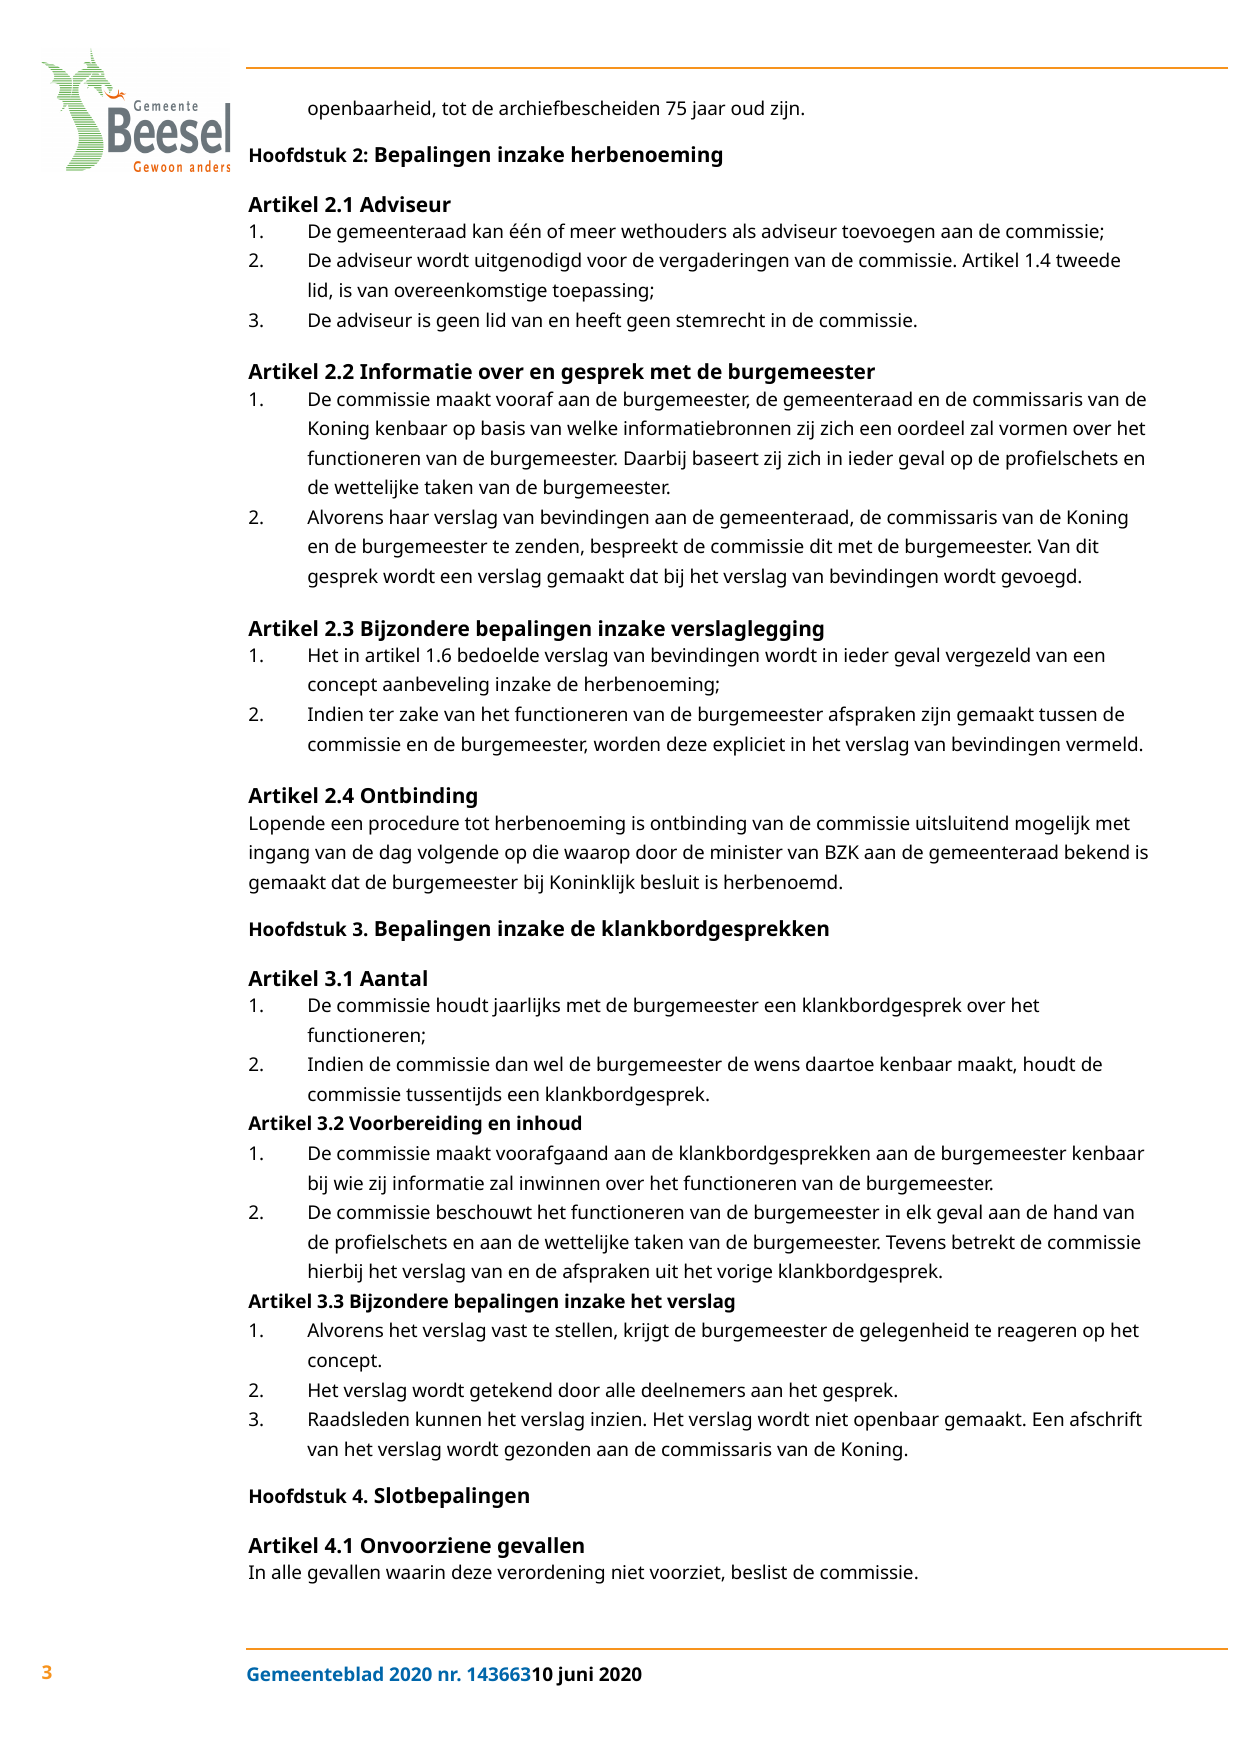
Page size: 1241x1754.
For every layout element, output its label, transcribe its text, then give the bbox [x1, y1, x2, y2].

list De commissie maakt vooraf aan de burgemeester, de gemeenteraad en de commissaris van de Koning kenbaar op basis van welke informatiebronnen zij zich een oordeel zal vormen over het functioneren van de burgemeester. Daarbij baseert zij zich in ieder geval op de profielschets en de wettelijke taken van de burgemeester. [248, 386, 1152, 500]
text In alle gevallen waarin deze verordening niet voorziet, beslist de commissie. [248, 1559, 1152, 1585]
text Artikel 2.4 Ontbinding [248, 781, 1152, 810]
list De commissie beschouwt het functioneren van de burgemeester in elk geval aan de hand van de profielschets en aan de wettelijke taken van de burgemeester. Tevens betrekt de commissie hierbij het verslag van en de afspraken uit het vorige klankbordgesprek. [248, 1199, 1152, 1284]
list De adviseur is geen lid van en heeft geen stemrecht in de commissie. [248, 307, 1152, 333]
picture [41, 47, 231, 172]
list De adviseur wordt uitgenodigd voor de vergaderingen van de commissie. Artikel 1.4 tweede lid, is van overeenkomstige toepassing; [248, 248, 1152, 303]
text Hoofdstuk 4. Slotbepalingen [248, 1482, 1152, 1510]
text Hoofdstuk 3. Bepalingen inzake de klankbordgesprekken [248, 914, 1152, 943]
text Lopende een procedure tot herbenoeming is ontbinding van de commissie uitsluitend mogelijk met ingang van de dag volgende op die waarop door de minister van BZK aan de gemeenteraad bekend is gemaakt dat de burgemeester bij Koninklijk besluit is herbenoemd. [248, 810, 1152, 894]
text Artikel 2.3 Bijzondere bepalingen inzake verslaglegging [248, 614, 1152, 642]
list openbaarheid, tot de archiefbescheiden 75 jaar oud zijn. [248, 95, 1152, 121]
text Artikel 3.2 Voorbereiding en inhoud [248, 1111, 1152, 1136]
text Artikel 4.1 Onvoorziene gevallen [248, 1531, 1152, 1559]
list De commissie maakt voorafgaand aan de klankbordgesprekken aan de burgemeester kenbaar bij wie zij informatie zal inwinnen over het functioneren van de burgemeester. [248, 1140, 1152, 1195]
text Artikel 3.1 Aantal [248, 964, 1152, 992]
list Raadsleden kunnen het verslag inzien. Het verslag wordt niet openbaar gemaakt. Een afschrift van het verslag wordt gezonden aan de commissaris van de Koning. [248, 1406, 1152, 1462]
list Het verslag wordt getekend door alle deelnemers aan het gesprek. [248, 1377, 1152, 1402]
text Artikel 3.3 Bijzondere bepalingen inzake het verslag [248, 1288, 1152, 1314]
list De commissie houdt jaarlijks met de burgemeester een klankbordgesprek over het functioneren; [248, 992, 1152, 1047]
list Alvorens haar verslag van bevindingen aan de gemeenteraad, de commissaris van de Koning en de burgemeester te zenden, bespreekt de commissie dit met de burgemeester. Van dit gesprek wordt een verslag gemaakt dat bij het verslag van bevindingen wordt gevoegd. [248, 504, 1152, 589]
list De gemeenteraad kan één of meer wethouders als adviseur toevoegen aan de commissie; [248, 218, 1152, 244]
list Alvorens het verslag vast te stellen, krijgt de burgemeester de gelegenheid te reageren op het concept. [248, 1318, 1152, 1373]
list Het in artikel 1.6 bedoelde verslag van bevindingen wordt in ieder geval vergezeld van een concept aanbeveling inzake de herbenoeming; [248, 642, 1152, 697]
text Hoofdstuk 2: Bepalingen inzake herbenoeming [248, 140, 1152, 169]
list Indien ter zake van het functioneren van de burgemeester afspraken zijn gemaakt tussen de commissie en de burgemeester, worden deze expliciet in het verslag van bevindingen vermeld. [248, 701, 1152, 757]
text Artikel 2.2 Informatie over en gesprek met de burgemeester [248, 357, 1152, 386]
text Artikel 2.1 Adviseur [248, 190, 1152, 218]
list Indien de commissie dan wel de burgemeester de wens daartoe kenbaar maakt, houdt de commissie tussentijds een klankbordgesprek. [248, 1051, 1152, 1107]
